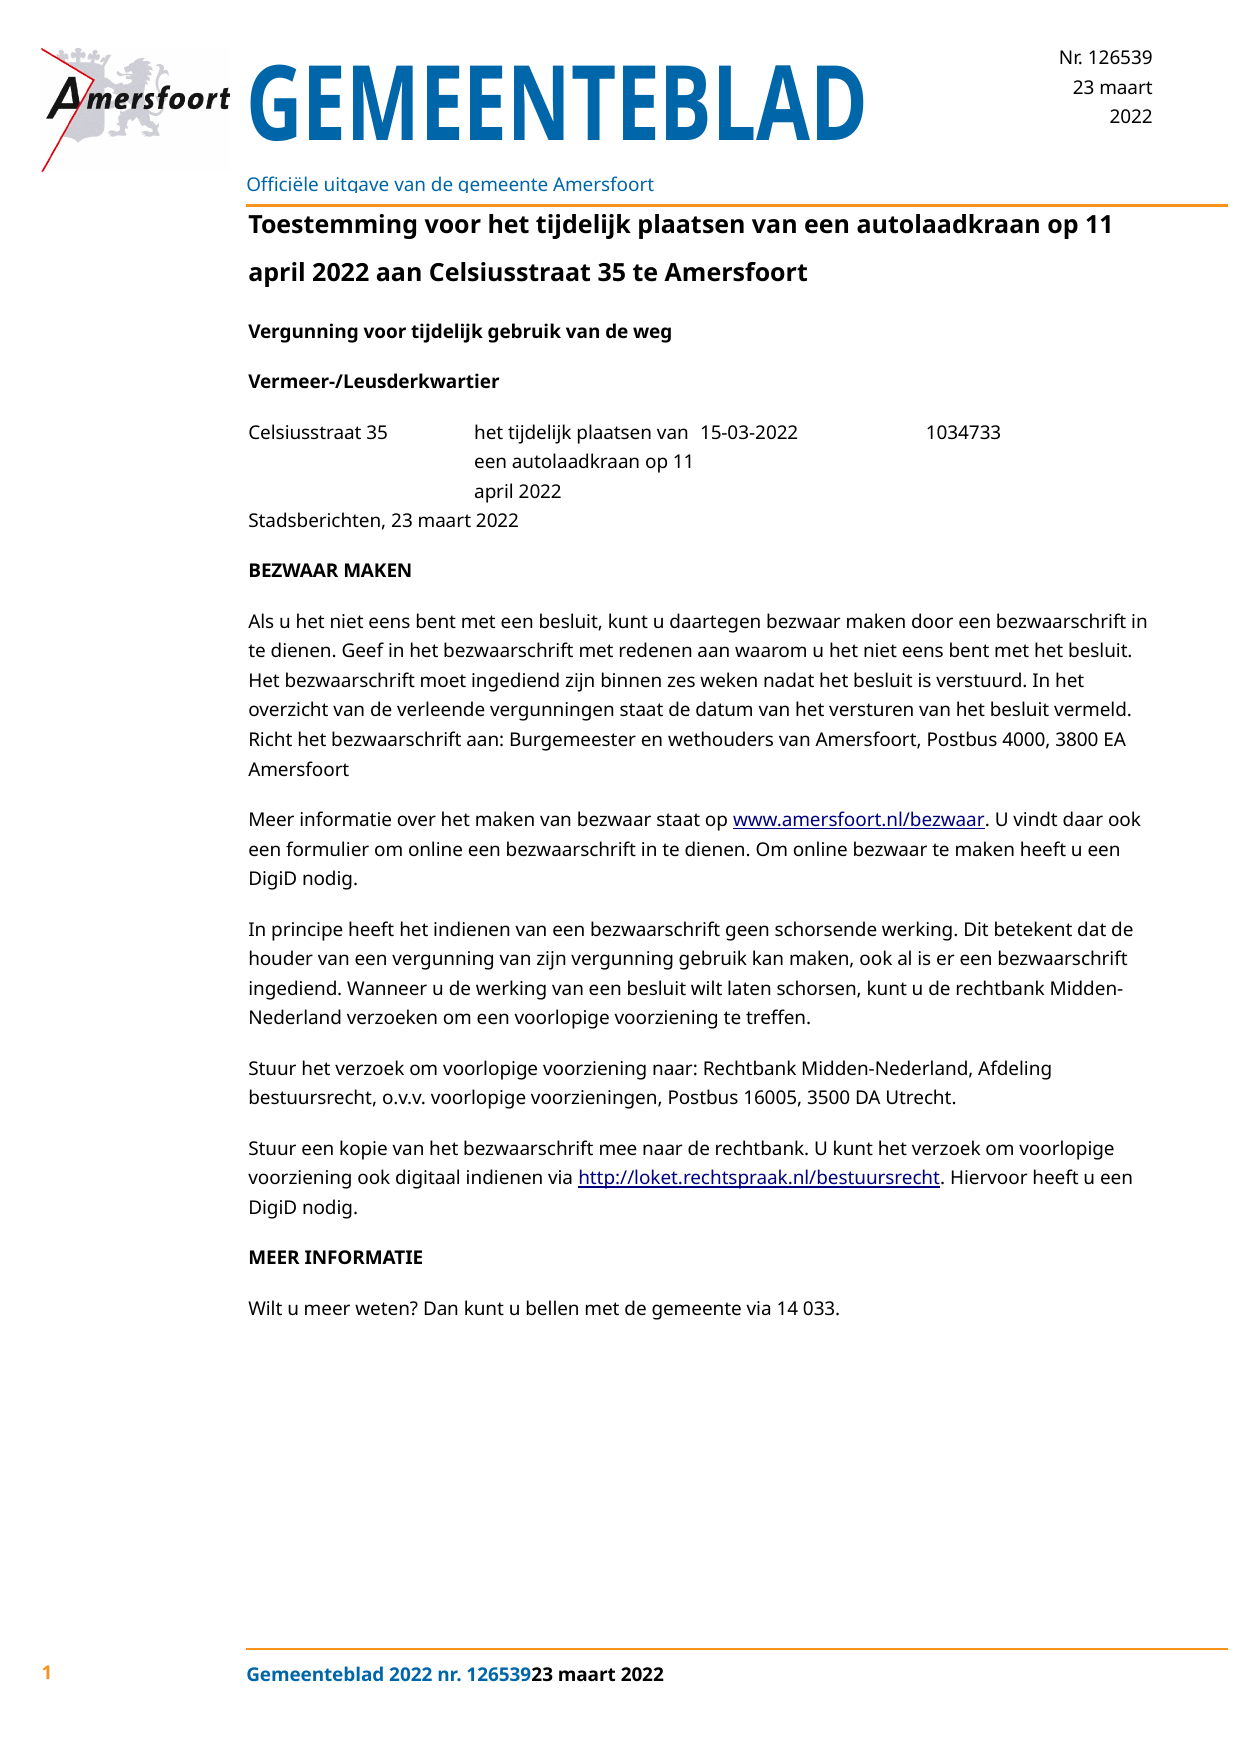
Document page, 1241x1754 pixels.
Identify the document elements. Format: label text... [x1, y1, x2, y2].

text In principe heeft het indienen van een bezwaarschrift geen schorsende werking. Dit betekent dat de houder van een vergunning van zijn vergunning gebruik kan maken, ook al is er een bezwaarschrift ingediend. Wanneer u de werking van een besluit wilt laten schorsen, kunt u de rechtbank Midden-Nederland verzoeken om een voorlopige voorziening te treffen. [248, 916, 1152, 1030]
text Stadsberichten, 23 maart 2022 [248, 507, 1152, 533]
table_header het tijdelijk plaatsen van een autolaadkraan op 11 april 2022 [474, 419, 700, 504]
text Wilt u meer weten? Dan kunt u bellen met de gemeente via 14 033. [248, 1295, 1152, 1321]
text Vergunning voor tijdelijk gebruik van de weg [248, 318, 1152, 344]
picture [41, 47, 231, 172]
text Als u het niet eens bent met een besluit, kunt u daartegen bezwaar maken door een bezwaarschrift in te dienen. Geef in het bezwaarschrift met redenen aan waarom u het niet eens bent met het besluit. Het bezwaarschrift moet ingediend zijn binnen zes weken nadat het besluit is verstuurd. In het overzicht van de verleende vergunningen staat de datum van het versturen van het besluit vermeld. Richt het bezwaarschrift aan: Burgemeester en wethouders van Amersfoort, Postbus 4000, 3800 EA Amersfoort [248, 608, 1152, 781]
text Stuur het verzoek om voorlopige voorziening naar: Rechtbank Midden-Nederland, Afdeling bestuursrecht, o.v.v. voorlopige voorzieningen, Postbus 16005, 3500 DA Utrecht. [248, 1055, 1152, 1110]
text MEER INFORMATIE [248, 1244, 1152, 1270]
text Meer informatie over het maken van bezwaar staat op www.amersfoort.nl/bezwaar. U vindt daar ook een formulier om online een bezwaarschrift in te dienen. Om online bezwaar te maken heeft u een DigiD nodig. [248, 806, 1152, 891]
table_header 1034733 [926, 419, 1152, 504]
text Toestemming voor het tijdelijk plaatsen van een autolaadkraan op 11 april 2022 aan Celsiusstraat 35 te Amersfoort [248, 207, 1152, 288]
text BEZWAAR MAKEN [248, 557, 1152, 583]
text Vermeer-/Leusderkwartier [248, 368, 1152, 394]
table_header 15-03-2022 [700, 419, 926, 504]
text Stuur een kopie van het bezwaarschrift mee naar de rechtbank. U kunt het verzoek om voorlopige voorziening ook digitaal indienen via http://loket.rechtspraak.nl/bestuursrecht. Hiervoor heeft u een DigiD nodig. [248, 1135, 1152, 1220]
table_header Celsiusstraat 35 [248, 419, 474, 504]
